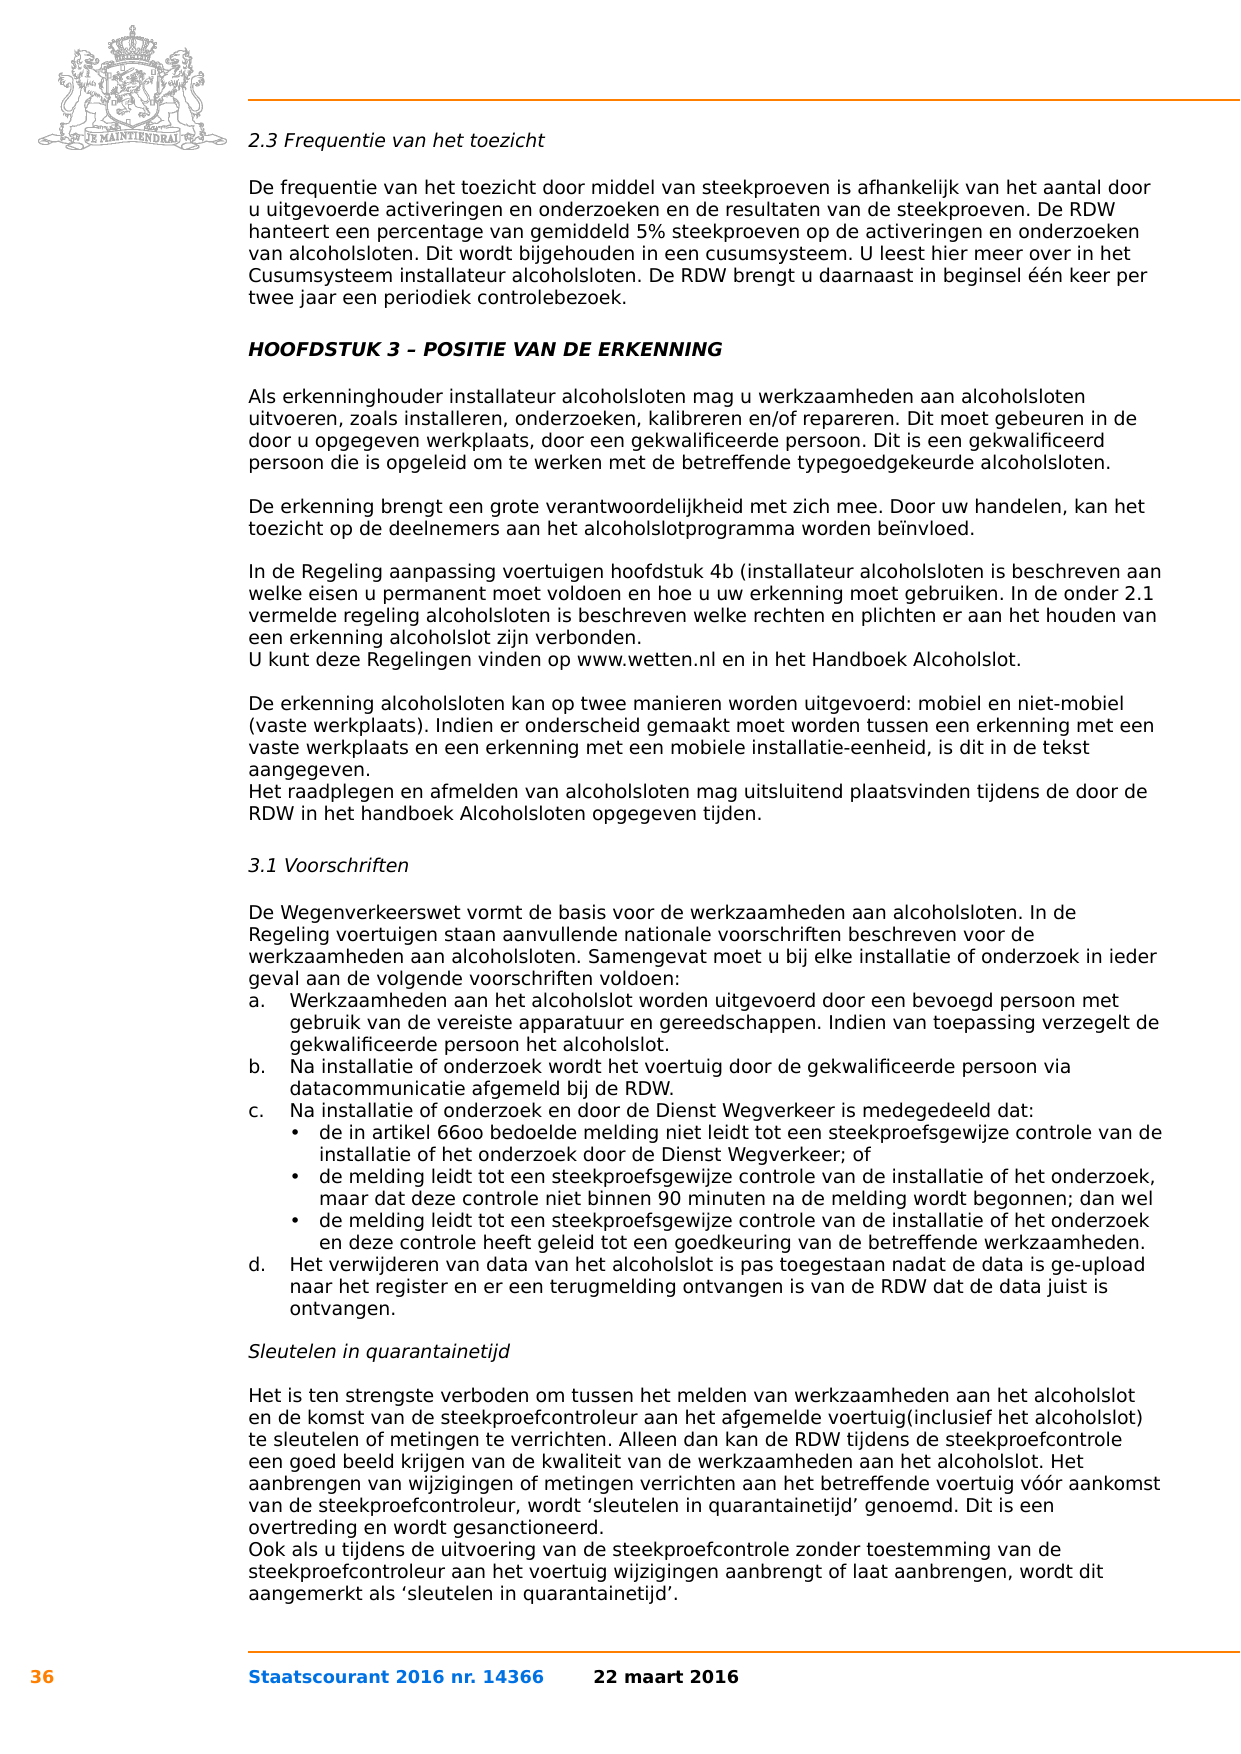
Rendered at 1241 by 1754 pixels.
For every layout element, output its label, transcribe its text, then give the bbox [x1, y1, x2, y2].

text De erkenning brengt een grote verantwoordelijkheid met zich mee. Door uw handelen, kan het toezicht op de deelnemers aan het alcoholslotprogramma worden beïnvloed. [248, 496, 1163, 539]
subtitle HOOFDSTUK 3 – POSITIE VAN DE ERKENNING [248, 339, 1163, 361]
text Het is ten strengste verboden om tussen het melden van werkzaamheden aan het alcoholslot en de komst van de steekproefcontroleur aan het afgemelde voertuig(inclusief het alcoholslot) te sleutelen of metingen te verrichten. Alleen dan kan de RDW tijdens de steekproefcontrole een goed beeld krijgen van de kwaliteit van de werkzaamheden aan het alcoholslot. Het aanbrengen van wijzigingen of metingen verrichten aan het betreffende voertuig vóór aankomst van de steekproefcontroleur, wordt ‘sleutelen in quarantainetijd’ genoemd. Dit is een overtreding en wordt gesanctioneerd. [248, 1385, 1163, 1539]
text • de melding leidt tot een steekproefsgewijze controle van de installatie of het onderzoek en deze controle heeft geleid tot een goedkeuring van de betreffende werkzaamheden. [289, 1210, 1163, 1254]
text De Wegenverkeerswet vormt de basis voor de werkzaamheden aan alcoholsloten. In de Regeling voertuigen staan aanvullende nationale voorschriften beschreven voor de werkzaamheden aan alcoholsloten. Samengevat moet u bij elke installatie of onderzoek in ieder geval aan de volgende voorschriften voldoen: [248, 902, 1163, 990]
text • de in artikel 66oo bedoelde melding niet leidt tot een steekproefsgewijze controle van de installatie of het onderzoek door de Dienst Wegverkeer; of [289, 1122, 1163, 1166]
subtitle Sleutelen in quarantainetijd [248, 1341, 1163, 1363]
subtitle 3.1 Voorschriften [248, 855, 1163, 877]
text De erkenning alcoholsloten kan op twee manieren worden uitgevoerd: mobiel en niet-mobiel (vaste werkplaats). Indien er onderscheid gemaakt moet worden tussen een erkenning met een vaste werkplaats en een erkenning met een mobiele installatie-eenheid, is dit in de tekst aangegeven. [248, 693, 1163, 781]
text d. Het verwijderen van data van het alcoholslot is pas toegestaan nadat de data is ge-upload naar het register en er een terugmelding ontvangen is van de RDW dat de data juist is ontvangen. [248, 1254, 1163, 1319]
subtitle 2.3 Frequentie van het toezicht [248, 130, 1163, 152]
text • de melding leidt tot een steekproefsgewijze controle van de installatie of het onderzoek, maar dat deze controle niet binnen 90 minuten na de melding wordt begonnen; dan wel [289, 1166, 1163, 1210]
text De frequentie van het toezicht door middel van steekproeven is afhankelijk van het aantal door u uitgevoerde activeringen en onderzoeken en de resultaten van de steekproeven. De RDW hanteert een percentage van gemiddeld 5% steekproeven op de activeringen en onderzoeken van alcoholsloten. Dit wordt bijgehouden in een cusumsysteem. U leest hier meer over in het Cusumsysteem installateur alcoholsloten. De RDW brengt u daarnaast in beginsel één keer per twee jaar een periodiek controlebezoek. [248, 177, 1163, 309]
text Als erkenninghouder installateur alcoholsloten mag u werkzaamheden aan alcoholsloten uitvoeren, zoals installeren, onderzoeken, kalibreren en/of repareren. Dit moet gebeuren in de door u opgegeven werkplaats, door een gekwalificeerde persoon. Dit is een gekwalificeerd persoon die is opgeleid om te werken met de betreffende typegoedgekeurde alcoholsloten. [248, 386, 1163, 474]
text In de Regeling aanpassing voertuigen hoofdstuk 4b (installateur alcoholsloten is beschreven aan welke eisen u permanent moet voldoen en hoe u uw erkenning moet gebruiken. In de onder 2.1 vermelde regeling alcoholsloten is beschreven welke rechten en plichten er aan het houden van een erkenning alcoholslot zijn verbonden. [248, 561, 1163, 649]
text Het raadplegen en afmelden van alcoholsloten mag uitsluitend plaatsvinden tijdens de door de RDW in het handboek Alcoholsloten opgegeven tijden. [248, 781, 1163, 825]
text c. Na installatie of onderzoek en door de Dienst Wegverkeer is medegedeeld dat: [248, 1100, 1163, 1122]
text U kunt deze Regelingen vinden op www.wetten.nl en in het Handboek Alcoholslot. [248, 649, 1163, 671]
text a. Werkzaamheden aan het alcoholslot worden uitgevoerd door een bevoegd persoon met gebruik van de vereiste apparatuur en gereedschappen. Indien van toepassing verzegelt de gekwalificeerde persoon het alcoholslot. [248, 990, 1163, 1056]
picture [38, 25, 227, 150]
text b. Na installatie of onderzoek wordt het voertuig door de gekwalificeerde persoon via datacommunicatie afgemeld bij de RDW. [248, 1056, 1163, 1100]
text Ook als u tijdens de uitvoering van de steekproefcontrole zonder toestemming van de steekproefcontroleur aan het voertuig wijzigingen aanbrengt of laat aanbrengen, wordt dit aangemerkt als ‘sleutelen in quarantainetijd’. [248, 1539, 1163, 1605]
